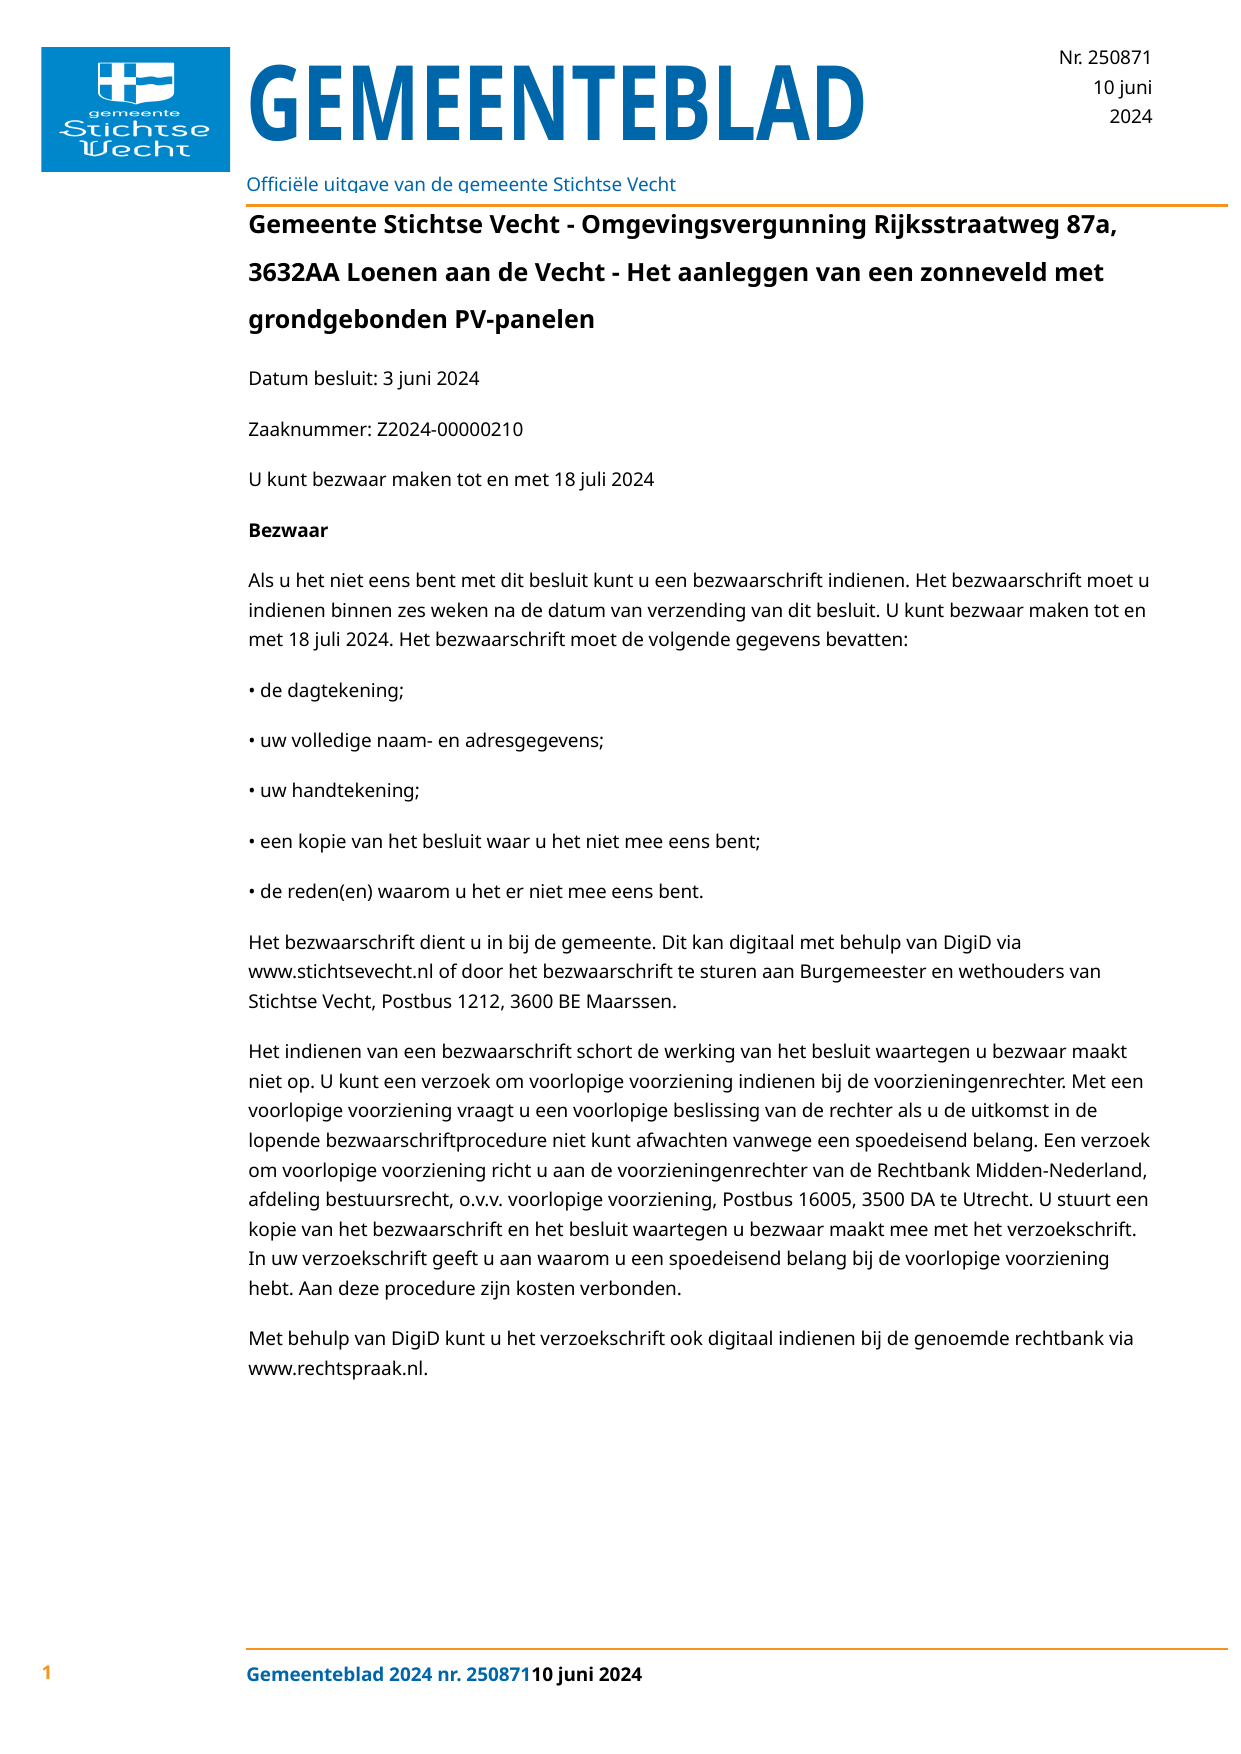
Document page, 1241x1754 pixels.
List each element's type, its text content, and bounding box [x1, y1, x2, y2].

text Bezwaar [248, 517, 1152, 542]
text • de reden(en) waarom u het er niet mee eens bent. [248, 878, 1152, 904]
picture [137, 63, 174, 103]
text • uw handtekening; [248, 778, 1152, 803]
text • uw volledige naam- en adresgegevens; [248, 727, 1152, 753]
text Als u het niet eens bent met dit besluit kunt u een bezwaarschrift indienen. Het bezwaarschrift moet u indienen binnen zes weken na de datum van verzending van dit besluit. U kunt bezwaar maken tot en met 18 juli 2024. Het bezwaarschrift moet de volgende gegevens bevatten: [248, 567, 1152, 652]
text U kunt bezwaar maken tot en met 18 juli 2024 [248, 466, 1152, 492]
text Datum besluit: 3 juni 2024 [248, 366, 1152, 391]
text Het indienen van een bezwaarschrift schort de werking van het besluit waartegen u bezwaar maakt niet op. U kunt een verzoek om voorlopige voorziening indienen bij de voorzieningenrechter. Met een voorlopige voorziening vraagt u een voorlopige beslissing van de rechter als u de uitkomst in de lopende bezwaarschriftprocedure niet kunt afwachten vanwege een spoedeisend belang. Een verzoek om voorlopige voorziening richt u aan de voorzieningenrechter van de Rechtbank Midden-Nederland, afdeling bestuursrecht, o.v.v. voorlopige voorziening, Postbus 16005, 3500 DA te Utrecht. U stuurt een kopie van het bezwaarschrift en het besluit waartegen u bezwaar maakt mee met het verzoekschrift. In uw verzoekschrift geeft u aan waarom u een spoedeisend belang bij de voorlopige voorziening hebt. Aan deze procedure zijn kosten verbonden. [248, 1038, 1152, 1301]
text • de dagtekening; [248, 677, 1152, 702]
text Gemeente Stichtse Vecht - Omgevingsvergunning Rijksstraatweg 87a, 3632AA Loenen aan de Vecht - Het aanleggen van een zonneveld met grondgebonden PV-panelen [248, 207, 1152, 336]
text Zaaknummer: Z2024-00000210 [248, 416, 1152, 442]
text Het bezwaarschrift dient u in bij de gemeente. Dit kan digitaal met behulp van DigiD via www.stichtsevecht.nl of door het bezwaarschrift te sturen aan Burgemeester en wethouders van Stichtse Vecht, Postbus 1212, 3600 BE Maarssen. [248, 929, 1152, 1014]
picture [99, 63, 135, 101]
text Met behulp van DigiD kunt u het verzoekschrift ook digitaal indienen bij de genoemde rechtbank via www.rechtspraak.nl. [248, 1326, 1152, 1381]
text • een kopie van het besluit waar u het niet mee eens bent; [248, 828, 1152, 854]
